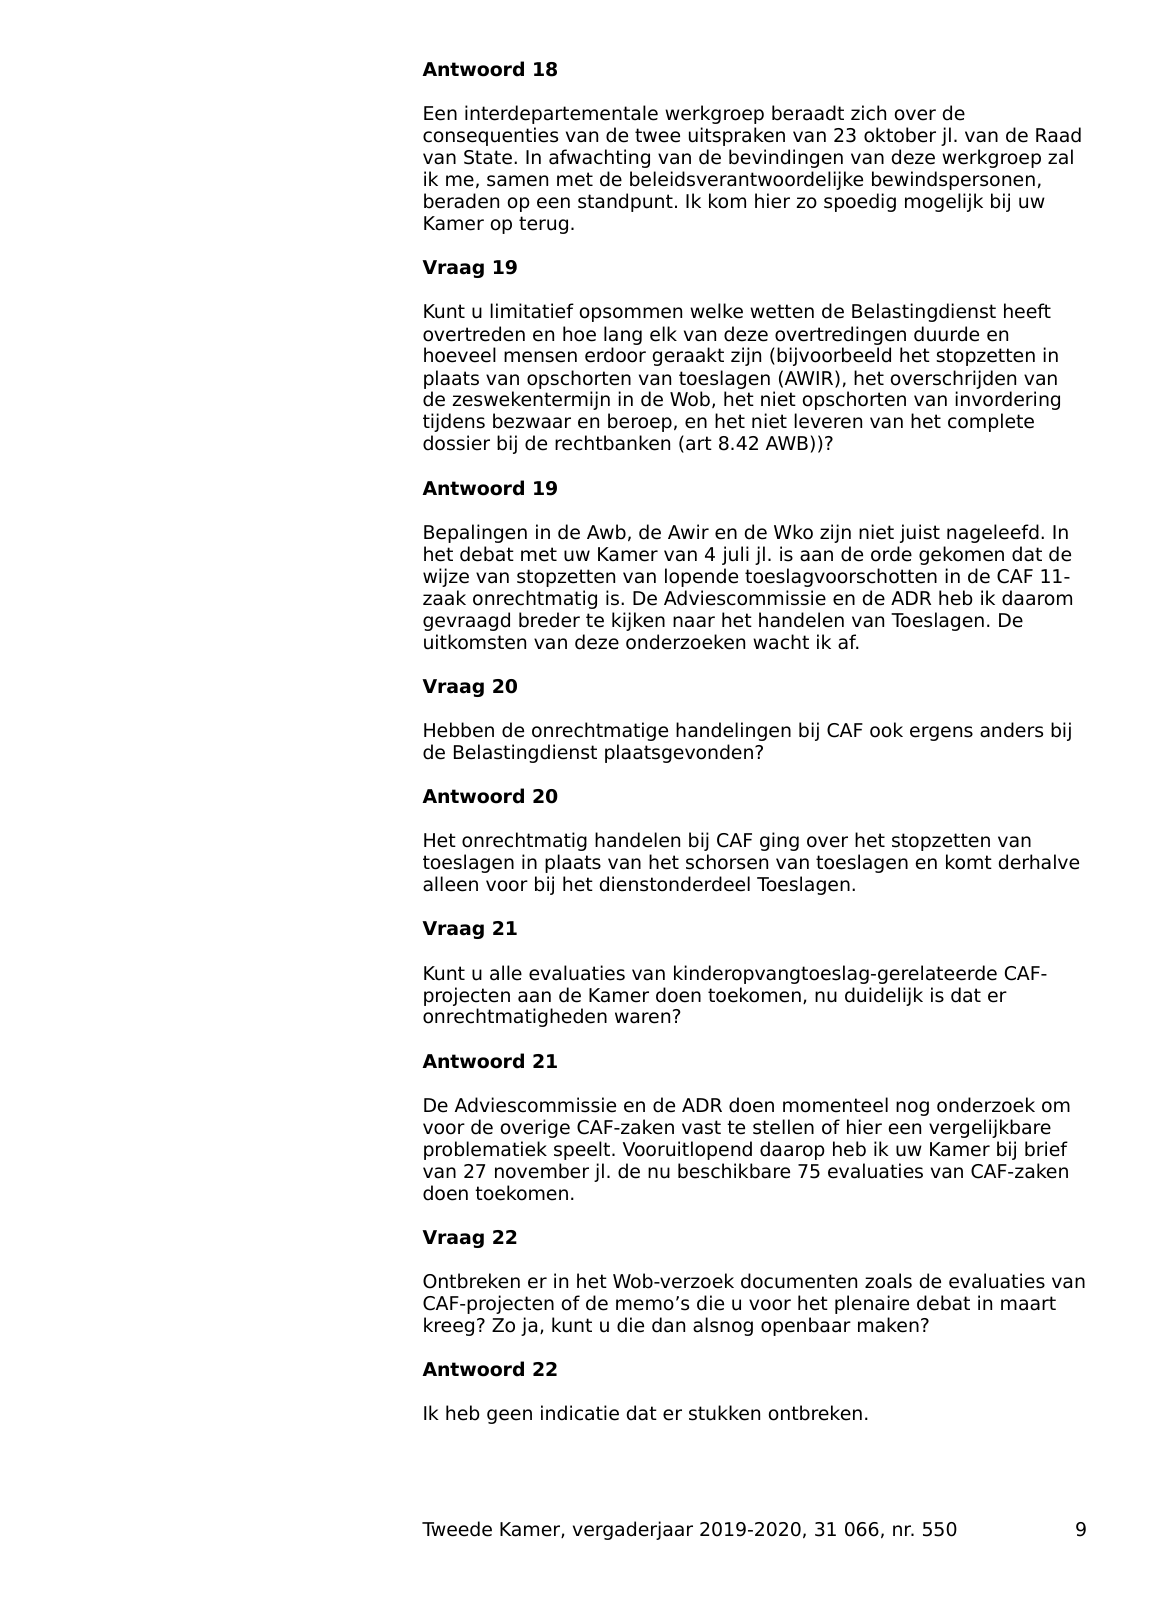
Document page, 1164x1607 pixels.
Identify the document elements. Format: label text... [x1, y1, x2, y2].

text De Adviescommissie en de ADR doen momenteel nog onderzoek om voor de overige CAF-zaken vast te stellen of hier een vergelijkbare problematiek speelt. Vooruitlopend daarop heb ik uw Kamer bij brief van 27 november jl. de nu beschikbare 75 evaluaties van CAF-zaken doen toekomen. [422, 1095, 1087, 1205]
text Kunt u limitatief opsommen welke wetten de Belastingdienst heeft overtreden en hoe lang elk van deze overtredingen duurde en hoeveel mensen erdoor geraakt zijn (bijvoorbeeld het stopzetten in plaats van opschorten van toeslagen (AWIR), het overschrijden van de zeswekentermijn in de Wob, het niet opschorten van invordering tijdens bezwaar en beroep, en het niet leveren van het complete dossier bij de rechtbanken (art 8.42 AWB))? [422, 301, 1087, 455]
text Ontbreken er in het Wob-verzoek documenten zoals de evaluaties van CAF-projecten of de memo’s die u voor het plenaire debat in maart kreeg? Zo ja, kunt u die dan alsnog openbaar maken? [422, 1271, 1087, 1337]
text Hebben de onrechtmatige handelingen bij CAF ook ergens anders bij de Belastingdienst plaatsgevonden? [422, 720, 1087, 764]
subtitle Antwoord 19 [422, 477, 1087, 499]
text Kunt u alle evaluaties van kinderopvangtoeslag-gerelateerde CAF-projecten aan de Kamer doen toekomen, nu duidelijk is dat er onrechtmatigheden waren? [422, 962, 1087, 1028]
text Een interdepartementale werkgroep beraadt zich over de consequenties van de twee uitspraken van 23 oktober jl. van de Raad van State. In afwachting van de bevindingen van deze werkgroep zal ik me, samen met de beleidsverantwoordelijke bewindspersonen, beraden op een standpunt. Ik kom hier zo spoedig mogelijk bij uw Kamer op terug. [422, 103, 1087, 235]
subtitle Antwoord 18 [422, 59, 1087, 81]
text Het onrechtmatig handelen bij CAF ging over het stopzetten van toeslagen in plaats van het schorsen van toeslagen en komt derhalve alleen voor bij het dienstonderdeel Toeslagen. [422, 830, 1087, 896]
subtitle Vraag 19 [422, 257, 1087, 279]
subtitle Vraag 20 [422, 676, 1087, 698]
subtitle Antwoord 21 [422, 1051, 1087, 1073]
subtitle Antwoord 22 [422, 1359, 1087, 1381]
subtitle Vraag 21 [422, 918, 1087, 940]
text Bepalingen in de Awb, de Awir en de Wko zijn niet juist nageleefd. In het debat met uw Kamer van 4 juli jl. is aan de orde gekomen dat de wijze van stopzetten van lopende toeslagvoorschotten in de CAF 11-zaak onrechtmatig is. De Adviescommissie en de ADR heb ik daarom gevraagd breder te kijken naar het handelen van Toeslagen. De uitkomsten van deze onderzoeken wacht ik af. [422, 522, 1087, 653]
text Ik heb geen indicatie dat er stukken ontbreken. [422, 1403, 1087, 1425]
subtitle Antwoord 20 [422, 786, 1087, 808]
subtitle Vraag 22 [422, 1227, 1087, 1249]
